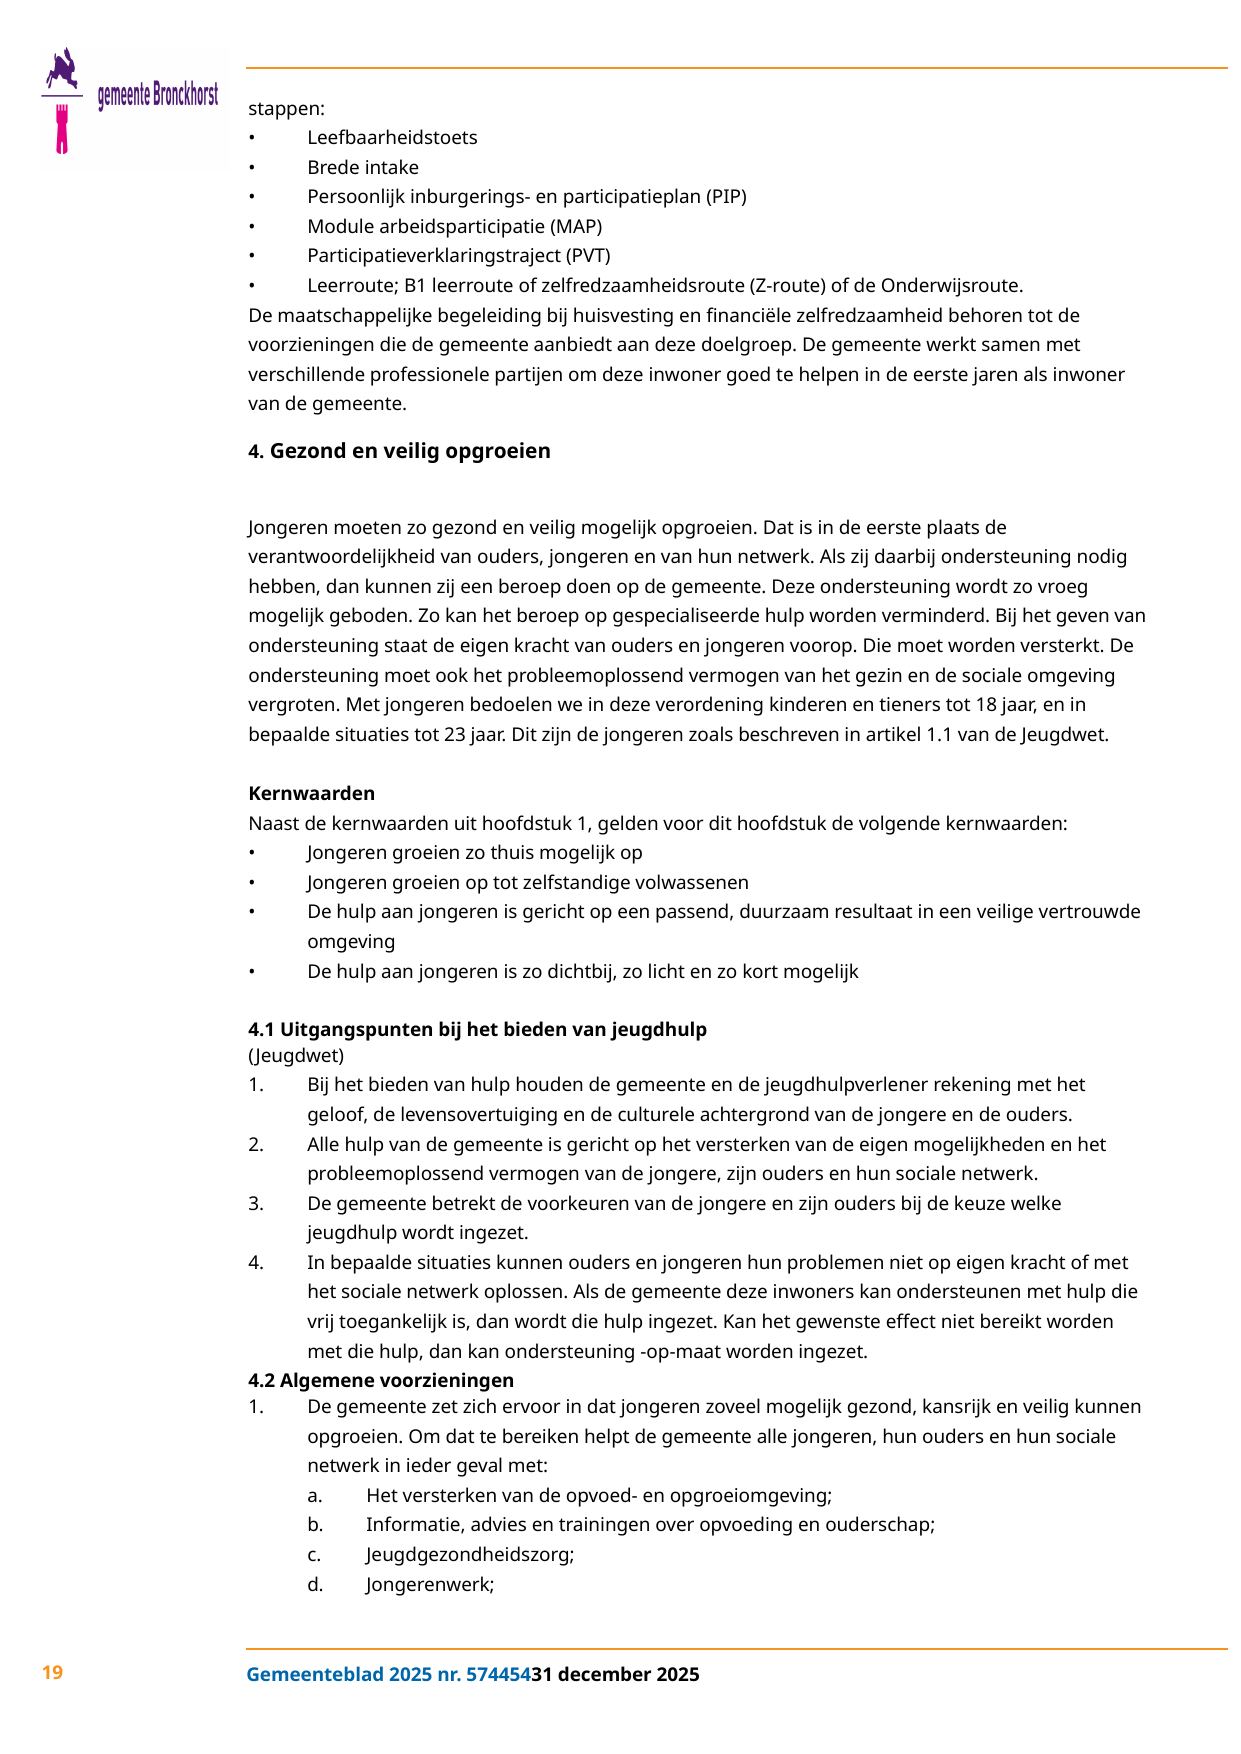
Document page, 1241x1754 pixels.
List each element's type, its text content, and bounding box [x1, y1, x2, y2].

list Jongerenwerk; [307, 1571, 1152, 1596]
list Brede intake [248, 154, 1152, 180]
text 4.2 Algemene voorzieningen [248, 1367, 1152, 1393]
list Informatie, advies en trainingen over opvoeding en ouderschap; [307, 1512, 1152, 1537]
list Het versterken van de opvoed- en opgroeiomgeving; [307, 1482, 1152, 1508]
list Leerroute; B1 leerroute of zelfredzaamheidsroute (Z-route) of de Onderwijsroute. [248, 272, 1152, 298]
list Alle hulp van de gemeente is gericht op het versterken van de eigen mogelijkheden en het probleemoplossend vermogen van de jongere, zijn ouders en hun sociale netwerk. [248, 1131, 1152, 1186]
picture [41, 47, 231, 172]
text 4. Gezond en veilig opgroeien [248, 436, 1152, 465]
text stappen: [248, 95, 1152, 121]
list Leefbaarheidstoets [248, 124, 1152, 150]
list Bij het bieden van hulp houden de gemeente en de jeugdhulpverlener rekening met het geloof, de levensovertuiging en de culturele achtergrond van de jongere en de ouders. [248, 1072, 1152, 1127]
list In bepaalde situaties kunnen ouders en jongeren hun problemen niet op eigen kracht of met het sociale netwerk oplossen. Als de gemeente deze inwoners kan ondersteunen met hulp die vrij toegankelijk is, dan wordt die hulp ingezet. Kan het gewenste effect niet bereikt worden met die hulp, dan kan ondersteuning -op-maat worden ingezet. [248, 1249, 1152, 1364]
table_header Kernwaarden Naast de kernwaarden uit hoofdstuk 1, gelden voor dit hoofdstuk de volgende kernwaarden: Jongeren groeien zo thuis mogelijk op Jongeren groeien op tot zelfstandige volwassenen De hulp aan jongeren is gericht op een passend, duurzaam resultaat in een veilige vertrouwde omgeving De hulp aan jongeren is zo dichtbij, zo licht en zo kort mogelijk [248, 780, 1152, 983]
list Module arbeidsparticipatie (MAP) [248, 213, 1152, 239]
list Participatieverklaringstraject (PVT) [248, 243, 1152, 268]
text 4.1 Uitgangspunten bij het bieden van jeugdhulp [248, 1016, 1152, 1042]
list Jeugdgezondheidszorg; [307, 1541, 1152, 1567]
text (Jeugdwet) [248, 1042, 1152, 1068]
list Persoonlijk inburgerings- en participatieplan (PIP) [248, 183, 1152, 209]
list De gemeente zet zich ervoor in dat jongeren zoveel mogelijk gezond, kansrijk en veilig kunnen opgroeien. Om dat te bereiken helpt de gemeente alle jongeren, hun ouders en hun sociale netwerk in ieder geval met: [248, 1393, 1152, 1478]
list De gemeente betrekt de voorkeuren van de jongere en zijn ouders bij de keuze welke jeugdhulp wordt ingezet. [248, 1190, 1152, 1245]
text Jongeren moeten zo gezond en veilig mogelijk opgroeien. Dat is in de eerste plaats de verantwoordelijkheid van ouders, jongeren en van hun netwerk. Als zij daarbij ondersteuning nodig hebben, dan kunnen zij een beroep doen op de gemeente. Deze ondersteuning wordt zo vroeg mogelijk geboden. Zo kan het beroep op gespecialiseerde hulp worden verminderd. Bij het geven van ondersteuning staat de eigen kracht van ouders en jongeren voorop. Die moet worden versterkt. De ondersteuning moet ook het probleemoplossend vermogen van het gezin en de sociale omgeving vergroten. Met jongeren bedoelen we in deze verordening kinderen en tieners tot 18 jaar, en in bepaalde situaties tot 23 jaar. Dit zijn de jongeren zoals beschreven in artikel 1.1 van de Jeugdwet. [248, 514, 1152, 747]
text De maatschappelijke begeleiding bij huisvesting en financiële zelfredzaamheid behoren tot de voorzieningen die de gemeente aanbiedt aan deze doelgroep. De gemeente werkt samen met verschillende professionele partijen om deze inwoner goed te helpen in de eerste jaren als inwoner van de gemeente. [248, 302, 1152, 416]
